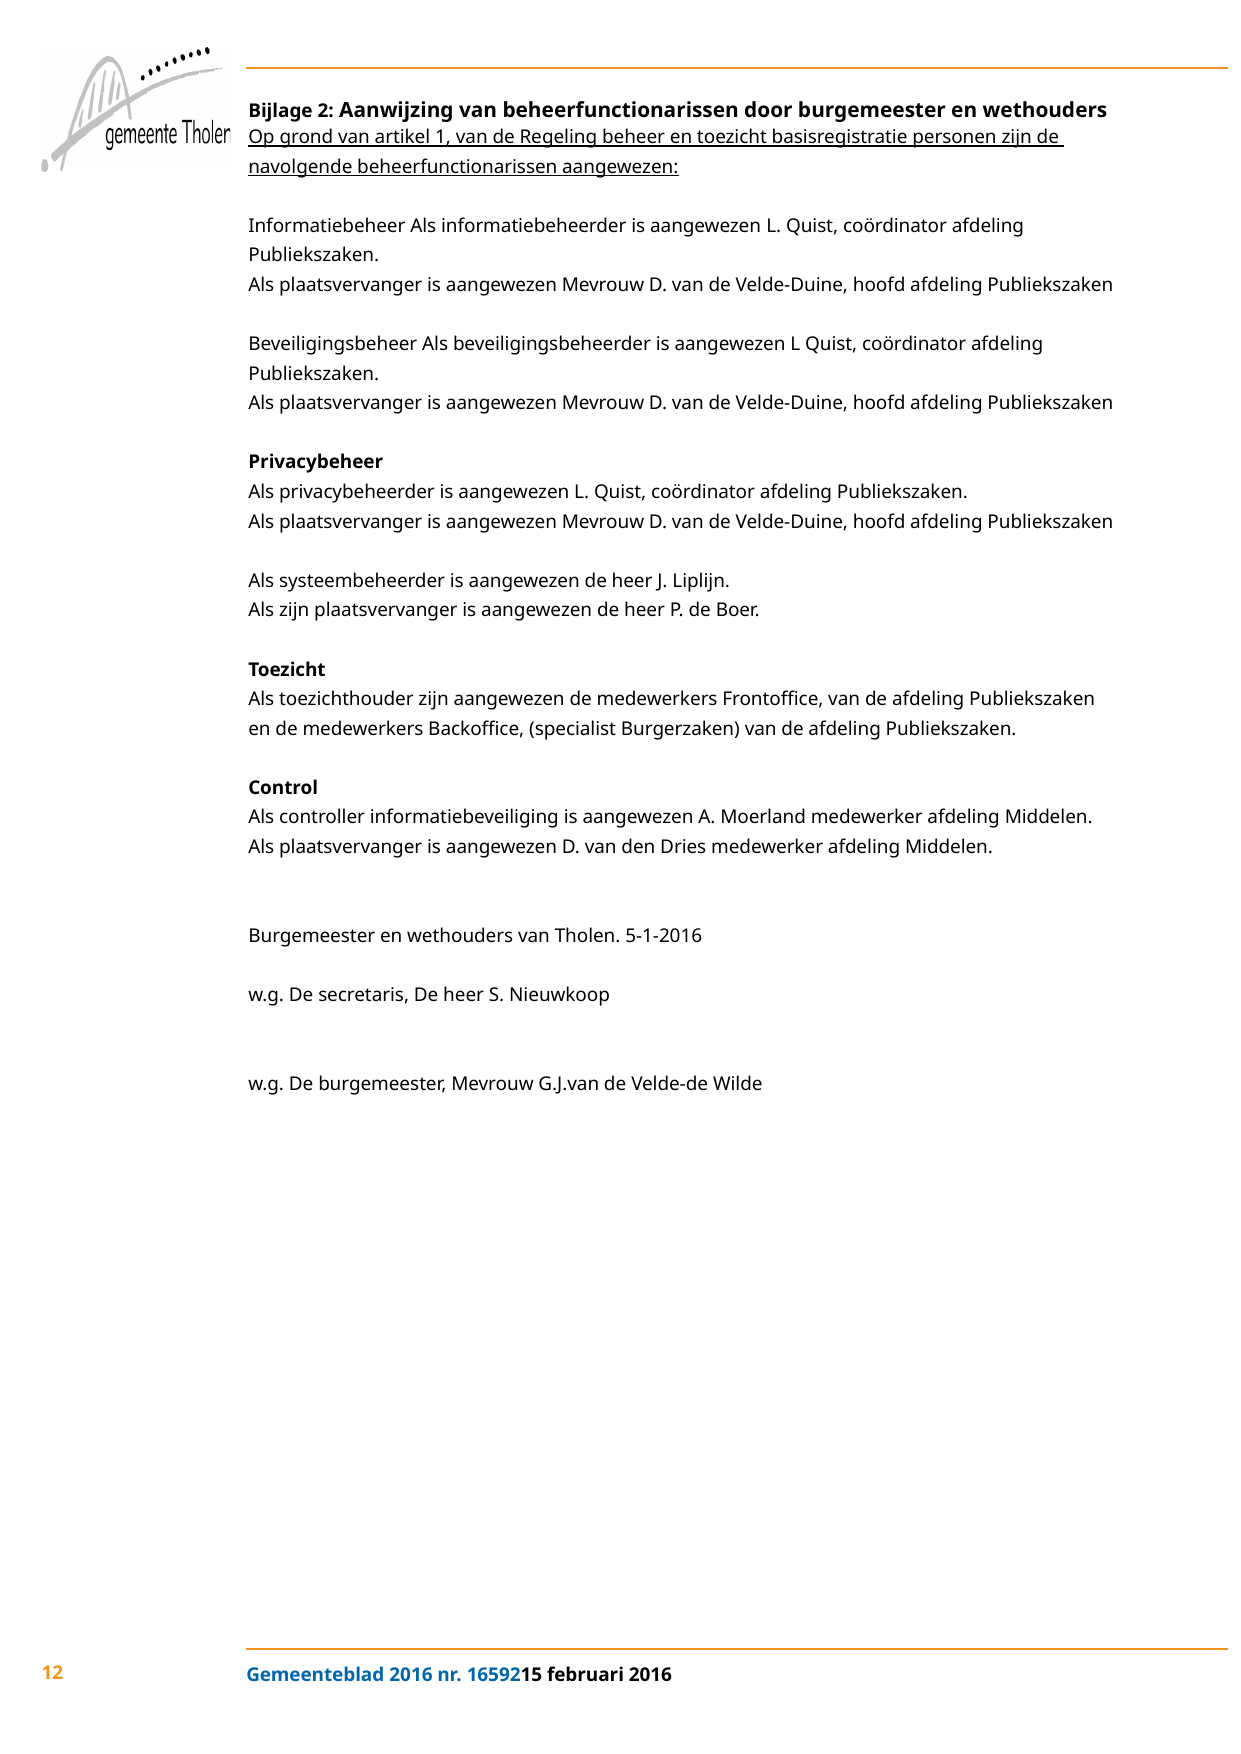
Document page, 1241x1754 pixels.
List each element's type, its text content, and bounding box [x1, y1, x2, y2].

text Beveiligingsbeheer Als beveiligingsbeheerder is aangewezen L Quist, coördinator afdeling Publiekszaken. [248, 330, 1152, 386]
text Bijlage 2: Aanwijzing van beheerfunctionarissen door burgemeester en wethouders [248, 95, 1152, 123]
text Privacybeheer [248, 449, 1152, 474]
text Als privacybeheerder is aangewezen L. Quist, coördinator afdeling Publiekszaken. [248, 478, 1152, 504]
picture [41, 47, 231, 172]
text Informatiebeheer Als informatiebeheerder is aangewezen L. Quist, coördinator afdeling Publiekszaken. [248, 212, 1152, 267]
text Als controller informatiebeveiliging is aangewezen A. Moerland medewerker afdeling Middelen. [248, 804, 1152, 829]
text Control [248, 774, 1152, 800]
text Toezicht [248, 656, 1152, 682]
text w.g. De secretaris, De heer S. Nieuwkoop [248, 981, 1152, 1007]
text Als plaatsvervanger is aangewezen D. van den Dries medewerker afdeling Middelen. [248, 833, 1152, 859]
text Als plaatsvervanger is aangewezen Mevrouw D. van de Velde-Duine, hoofd afdeling Publiekszaken [248, 271, 1152, 297]
text en de medewerkers Backoffice, (specialist Burgerzaken) van de afdeling Publiekszaken. [248, 715, 1152, 741]
text Als plaatsvervanger is aangewezen Mevrouw D. van de Velde-Duine, hoofd afdeling Publiekszaken [248, 508, 1152, 534]
text w.g. De burgemeester, Mevrouw G.J.van de Velde-de Wilde [248, 1070, 1152, 1096]
text Op grond van artikel 1, van de Regeling beheer en toezicht basisregistratie personen zijn de navolgende beheerfunctionarissen aangewezen: [248, 123, 1152, 179]
text Als zijn plaatsvervanger is aangewezen de heer P. de Boer. [248, 597, 1152, 622]
text Als systeembeheerder is aangewezen de heer J. Liplijn. [248, 567, 1152, 593]
text Burgemeester en wethouders van Tholen. 5-1-2016 [248, 922, 1152, 948]
text Als toezichthouder zijn aangewezen de medewerkers Frontoffice, van de afdeling Publiekszaken [248, 685, 1152, 711]
text Als plaatsvervanger is aangewezen Mevrouw D. van de Velde-Duine, hoofd afdeling Publiekszaken [248, 389, 1152, 415]
